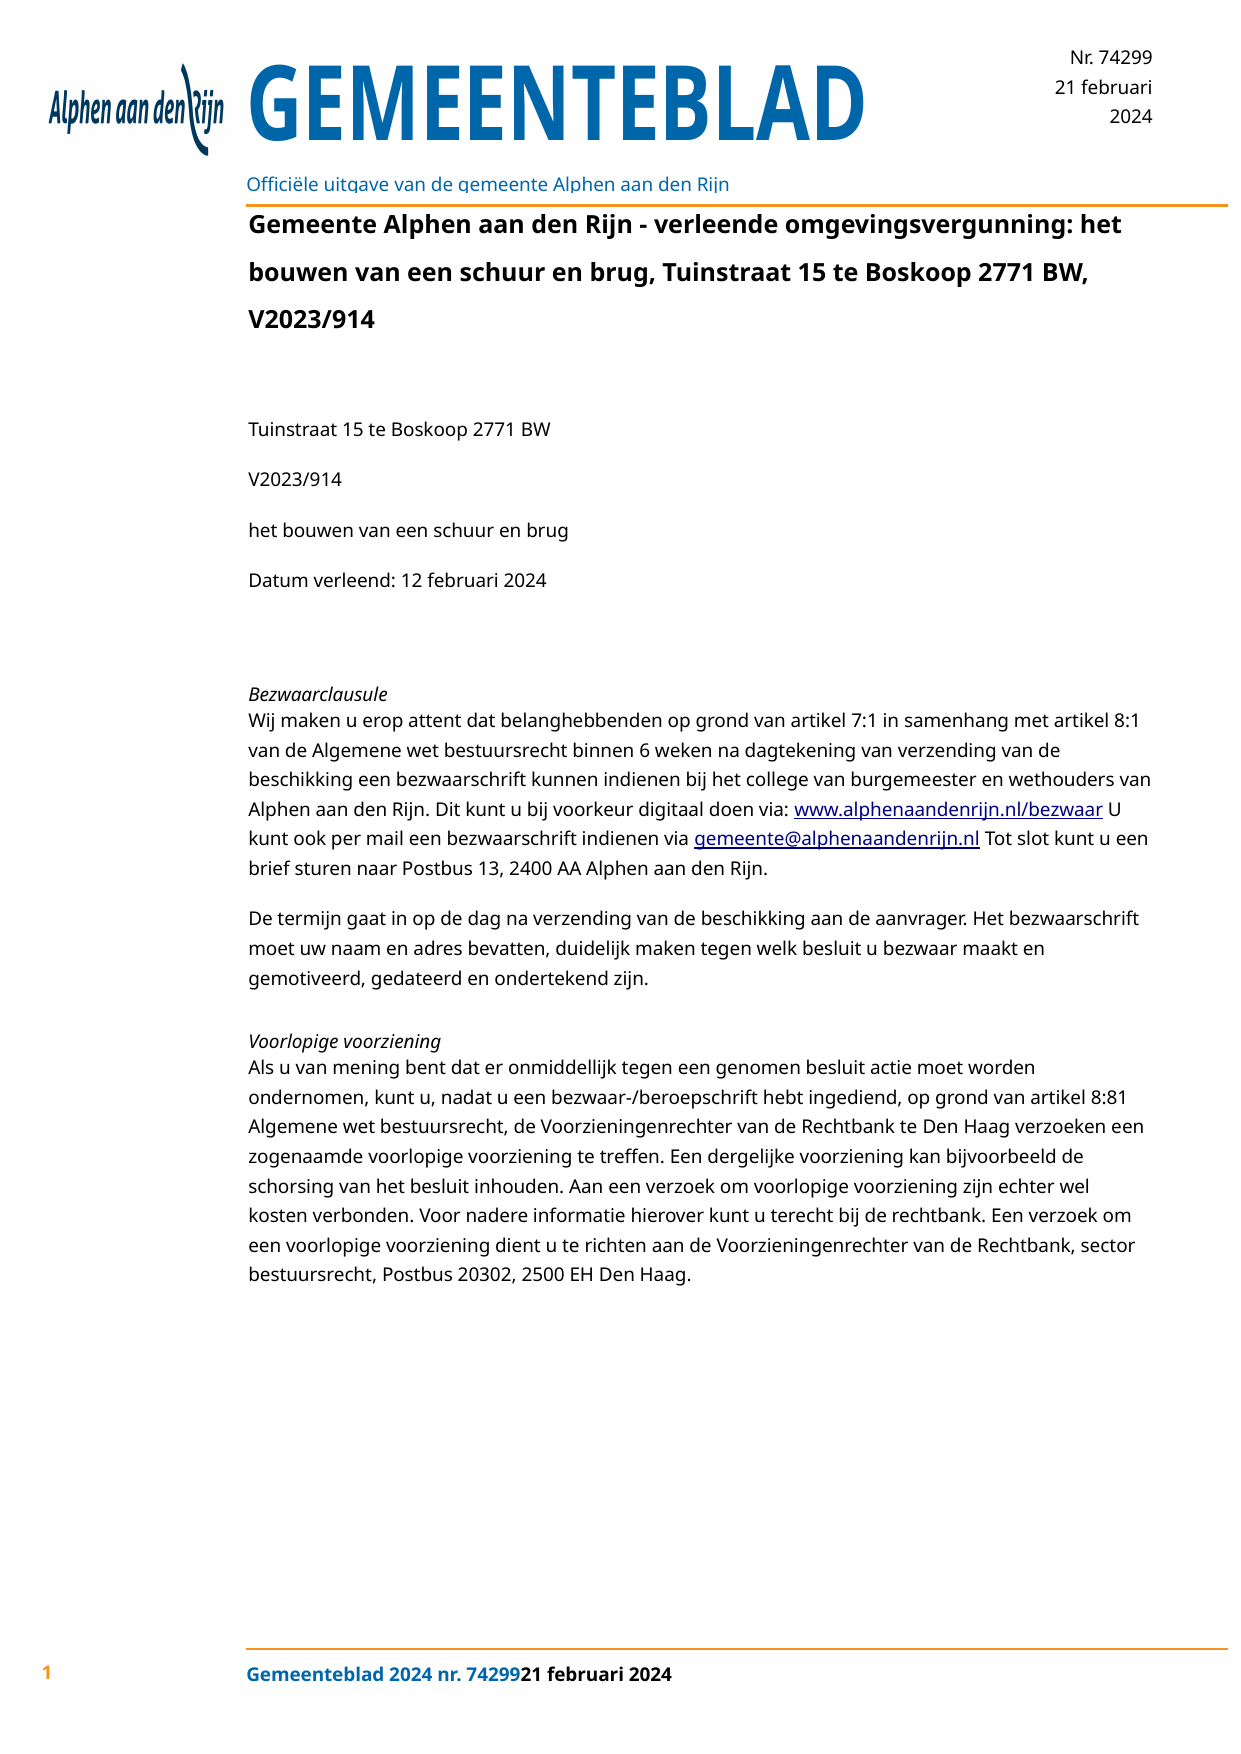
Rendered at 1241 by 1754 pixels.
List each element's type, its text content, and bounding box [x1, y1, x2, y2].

text V2023/914 [248, 466, 1152, 492]
text Wij maken u erop attent dat belanghebbenden op grond van artikel 7:1 in samenhang met artikel 8:1 van de Algemene wet bestuursrecht binnen 6 weken na dagtekening van verzending van de beschikking een bezwaarschrift kunnen indienen bij het college van burgemeester en wethouders van Alphen aan den Rijn. Dit kunt u bij voorkeur digitaal doen via: www.alphenaandenrijn.nl/bezwaar U kunt ook per mail een bezwaarschrift indienen via gemeente@alphenaandenrijn.nl Tot slot kunt u een brief sturen naar Postbus 13, 2400 AA Alphen aan den Rijn. [248, 707, 1152, 881]
text De termijn gaat in op de dag na verzending van de beschikking aan de aanvrager. Het bezwaarschrift moet uw naam en adres bevatten, duidelijk maken tegen welk besluit u bezwaar maakt en gemotiveerd, gedateerd en ondertekend zijn. [248, 906, 1152, 991]
text Datum verleend: 12 februari 2024 [248, 567, 1152, 593]
picture [41, 47, 231, 172]
text Als u van mening bent dat er onmiddellijk tegen een genomen besluit actie moet worden ondernomen, kunt u, nadat u een bezwaar-/beroepschrift hebt ingediend, op grond van artikel 8:81 Algemene wet bestuursrecht, de Voorzieningenrechter van de Rechtbank te Den Haag verzoeken een zogenaamde voorlopige voorziening te treffen. Een dergelijke voorziening kan bijvoorbeeld de schorsing van het besluit inhouden. Aan een verzoek om voorlopige voorziening zijn echter wel kosten verbonden. Voor nadere informatie hierover kunt u terecht bij de rechtbank. Een verzoek om een voorlopige voorziening dient u te richten aan de Voorzieningenrechter van de Rechtbank, sector bestuursrecht, Postbus 20302, 2500 EH Den Haag. [248, 1054, 1152, 1287]
text Bezwaarclausule [248, 682, 1152, 707]
text het bouwen van een schuur en brug [248, 517, 1152, 542]
text Gemeente Alphen aan den Rijn - verleende omgevingsvergunning: het bouwen van een schuur en brug, Tuinstraat 15 te Boskoop 2771 BW, V2023/914 [248, 207, 1152, 336]
text Tuinstraat 15 te Boskoop 2771 BW [248, 416, 1152, 442]
text Voorlopige voorziening [248, 1029, 1152, 1054]
